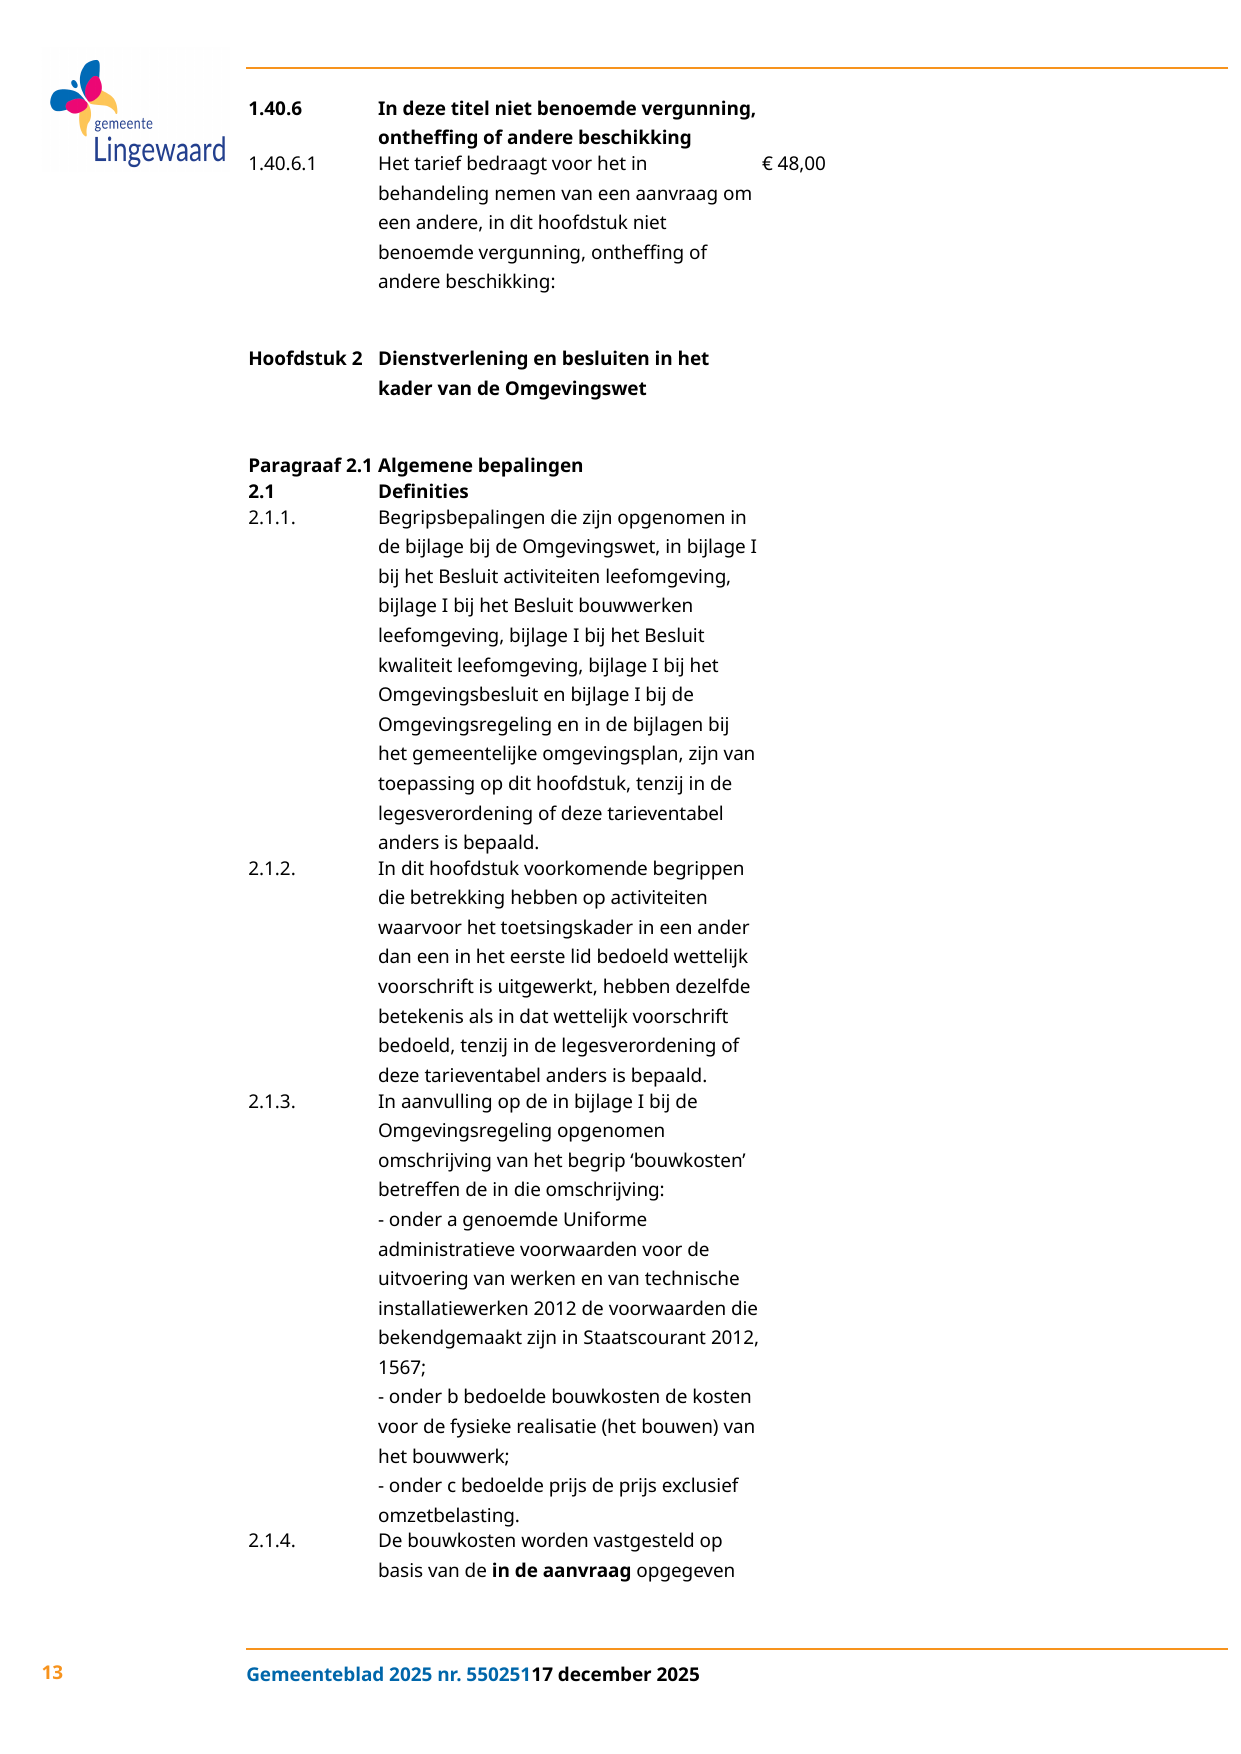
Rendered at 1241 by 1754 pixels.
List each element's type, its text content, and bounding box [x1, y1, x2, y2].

table_cell [762, 1088, 1022, 1528]
table_cell [762, 855, 1022, 1088]
table_cell [1022, 320, 1152, 346]
table_cell € 48,00 [762, 150, 1022, 294]
table_cell [1022, 1088, 1152, 1528]
table_cell [1022, 427, 1152, 452]
table_cell [248, 427, 378, 452]
picture [41, 47, 231, 172]
table_cell Begripsbepalingen die zijn opgenomen in de bijlage bij de Omgevingswet, in bijlage I bij het Besluit activiteiten leefomgeving, bijlage I bij het Besluit bouwwerken leefomgeving, bijlage I bij het Besluit kwaliteit leefomgeving, bijlage I bij het Omgevingsbesluit en bijlage I bij de Omgevingsregeling en in de bijlagen bij het gemeentelijke omgevingsplan, zijn van toepassing op dit hoofdstuk, tenzij in de legesverordening of deze tarieventabel anders is bepaald. [378, 504, 762, 855]
table_cell 2.1.2. [248, 855, 378, 1088]
table_cell 1.40.6 [248, 95, 378, 150]
table_cell 2.1.3. [248, 1088, 378, 1528]
table_cell 2.1.1. [248, 504, 378, 855]
table_cell [762, 453, 1022, 478]
table_cell Paragraaf 2.1 [248, 453, 378, 478]
table_cell Algemene bepalingen [378, 453, 762, 478]
table_cell [1022, 401, 1152, 427]
table_cell [762, 346, 1022, 401]
table_cell 1.40.6.1 [248, 150, 378, 294]
table_cell De bouwkosten worden vastgesteld op basis van de in de aanvraag opgegeven [378, 1528, 762, 1583]
table_cell [762, 294, 1022, 320]
table_cell [1022, 95, 1152, 150]
table_cell [1022, 504, 1152, 855]
table_cell [762, 95, 1022, 150]
table_cell [762, 478, 1022, 504]
table_cell In aanvulling op de in bijlage I bij de Omgevingsregeling opgenomen omschrijving van het begrip ‘bouwkosten’ betreffen de in die omschrijving: - onder a genoemde Uniforme administratieve voorwaarden voor de uitvoering van werken en van technische installatiewerken 2012 de voorwaarden die bekendgemaakt zijn in Staatscourant 2012, 1567; - onder b bedoelde bouwkosten de kosten voor de fysieke realisatie (het bouwen) van het bouwwerk; - onder c bedoelde prijs de prijs exclusief omzetbelasting. [378, 1088, 762, 1528]
table_cell [762, 320, 1022, 346]
table_cell [378, 401, 762, 427]
table_cell [1022, 478, 1152, 504]
table_cell [762, 401, 1022, 427]
table_cell [762, 1528, 1022, 1583]
table_cell [378, 320, 762, 346]
table_cell In deze titel niet benoemde vergunning, ontheffing of andere beschikking [378, 95, 762, 150]
table_cell [1022, 855, 1152, 1088]
table_cell 2.1 [248, 478, 378, 504]
table_cell [1022, 453, 1152, 478]
table_cell Definities [378, 478, 762, 504]
table_cell [762, 504, 1022, 855]
table_cell [378, 294, 762, 320]
table_cell Het tarief bedraagt voor het in behandeling nemen van een aanvraag om een andere, in dit hoofdstuk niet benoemde vergunning, ontheffing of andere beschikking: [378, 150, 762, 294]
table_cell [762, 427, 1022, 452]
table_cell [248, 401, 378, 427]
table_cell [248, 294, 378, 320]
table_cell Dienstverlening en besluiten in het kader van de Omgevingswet [378, 346, 762, 401]
table_cell Hoofdstuk 2 [248, 346, 378, 401]
table_cell [1022, 294, 1152, 320]
table_cell [248, 320, 378, 346]
table_cell [1022, 346, 1152, 401]
table_cell 2.1.4. [248, 1528, 378, 1583]
table_cell In dit hoofdstuk voorkomende begrippen die betrekking hebben op activiteiten waarvoor het toetsingskader in een ander dan een in het eerste lid bedoeld wettelijk voorschrift is uitgewerkt, hebben dezelfde betekenis als in dat wettelijk voorschrift bedoeld, tenzij in de legesverordening of deze tarieventabel anders is bepaald. [378, 855, 762, 1088]
table_cell [1022, 1528, 1152, 1583]
table_cell [378, 427, 762, 452]
table_cell [1022, 150, 1152, 294]
